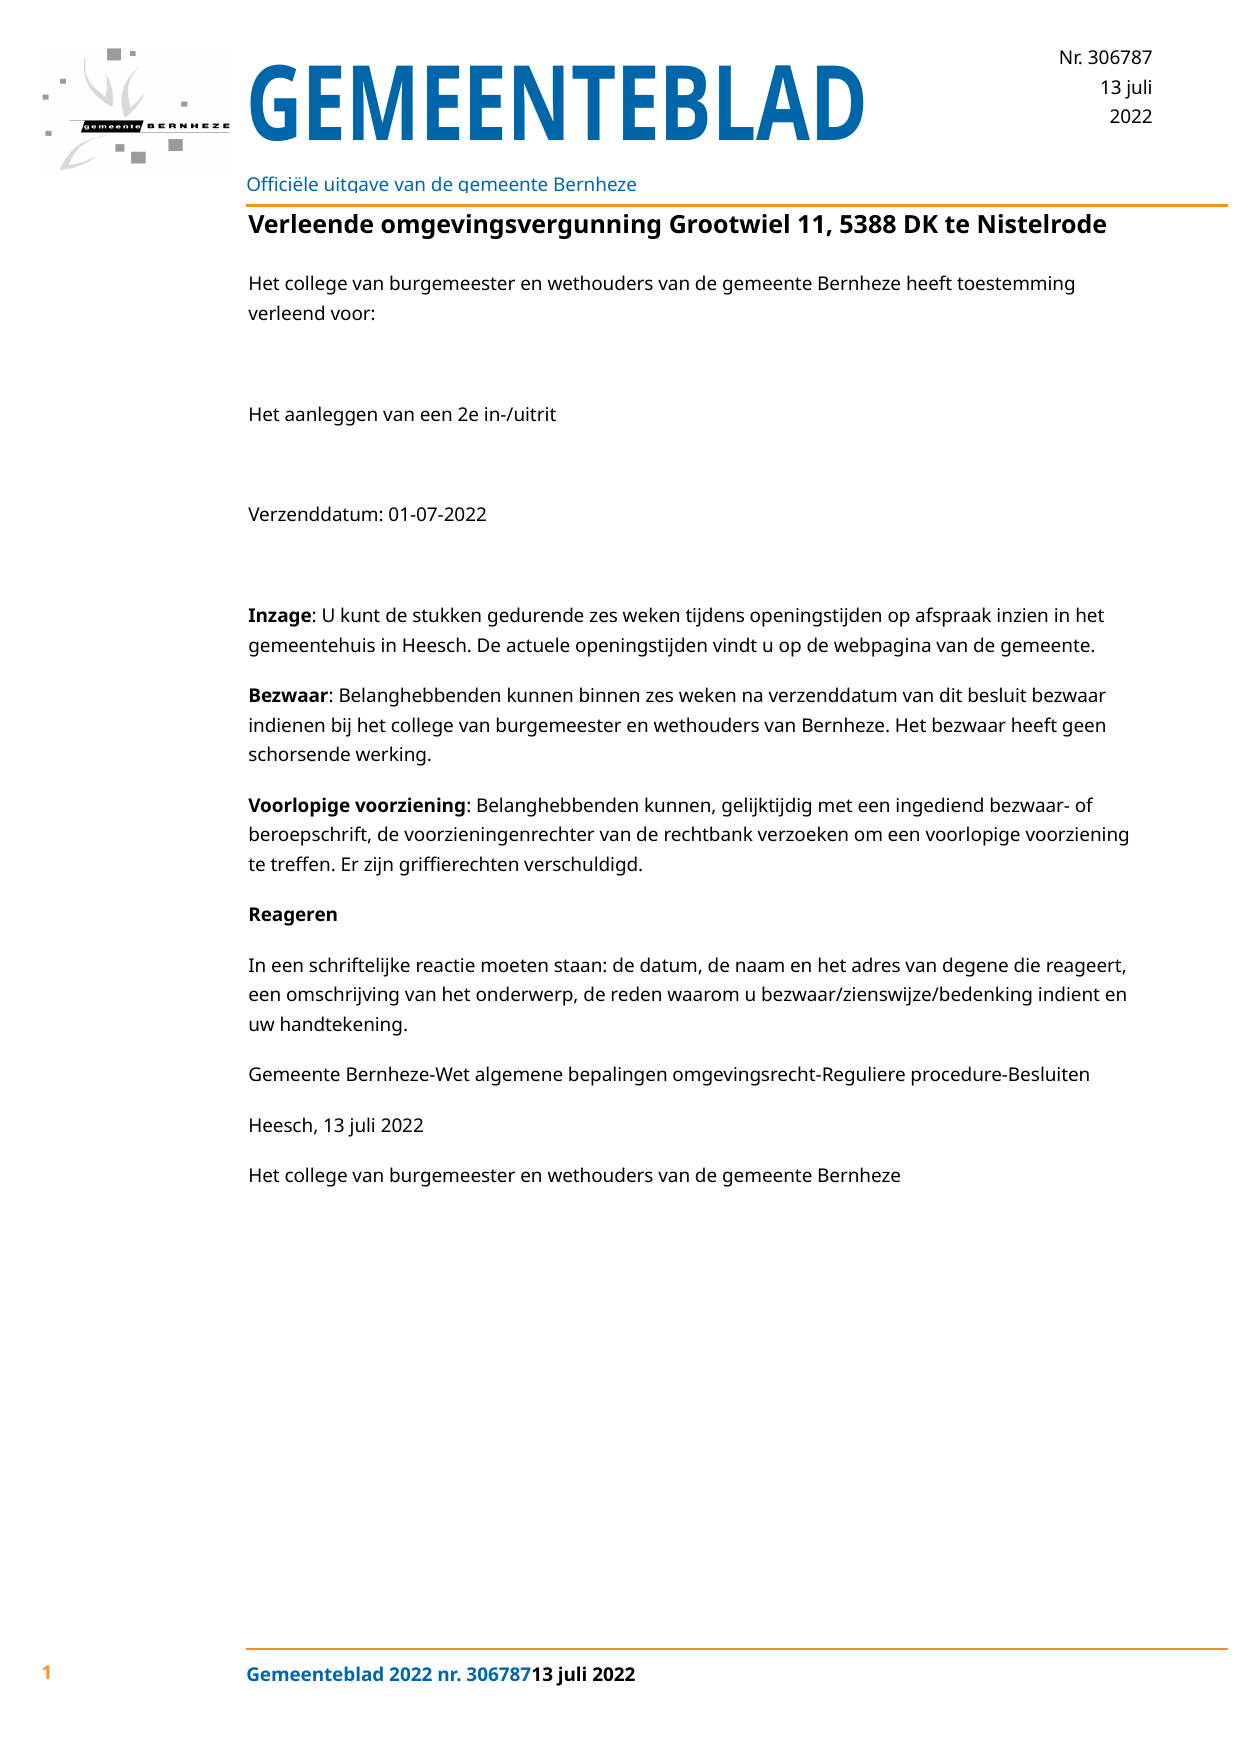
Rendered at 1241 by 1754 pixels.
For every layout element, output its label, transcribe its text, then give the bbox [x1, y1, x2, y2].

text Heesch, 13 juli 2022 [248, 1112, 1152, 1138]
text Gemeente Bernheze-Wet algemene bepalingen omgevingsrecht-Reguliere procedure-Besluiten [248, 1062, 1152, 1087]
text In een schriftelijke reactie moeten staan: de datum, de naam en het adres van degene die reageert, een omschrijving van het onderwerp, de reden waarom u bezwaar/zienswijze/bedenking indient en uw handtekening. [248, 952, 1152, 1037]
text Bezwaar: Belanghebbenden kunnen binnen zes weken na verzenddatum van dit besluit bezwaar indienen bij het college van burgemeester en wethouders van Bernheze. Het bezwaar heeft geen schorsende werking. [248, 682, 1152, 767]
text Verzenddatum: 01-07-2022 [248, 502, 1152, 527]
text Het college van burgemeester en wethouders van de gemeente Bernheze [248, 1162, 1152, 1188]
text Voorlopige voorziening: Belanghebbenden kunnen, gelijktijdig met een ingediend bezwaar- of beroepschrift, de voorzieningenrechter van de rechtbank verzoeken om een voorlopige voorziening te treffen. Er zijn griffierechten verschuldigd. [248, 792, 1152, 877]
text Reageren [248, 902, 1152, 927]
text Het aanleggen van een 2e in-/uitrit [248, 401, 1152, 426]
picture [41, 47, 231, 172]
text Het college van burgemeester en wethouders van de gemeente Bernheze heeft toestemming verleend voor: [248, 270, 1152, 326]
text Verleende omgevingsvergunning Grootwiel 11, 5388 DK te Nistelrode [248, 207, 1152, 241]
text Inzage: U kunt de stukken gedurende zes weken tijdens openingstijden op afspraak inzien in het gemeentehuis in Heesch. De actuele openingstijden vindt u op de webpagina van de gemeente. [248, 602, 1152, 658]
